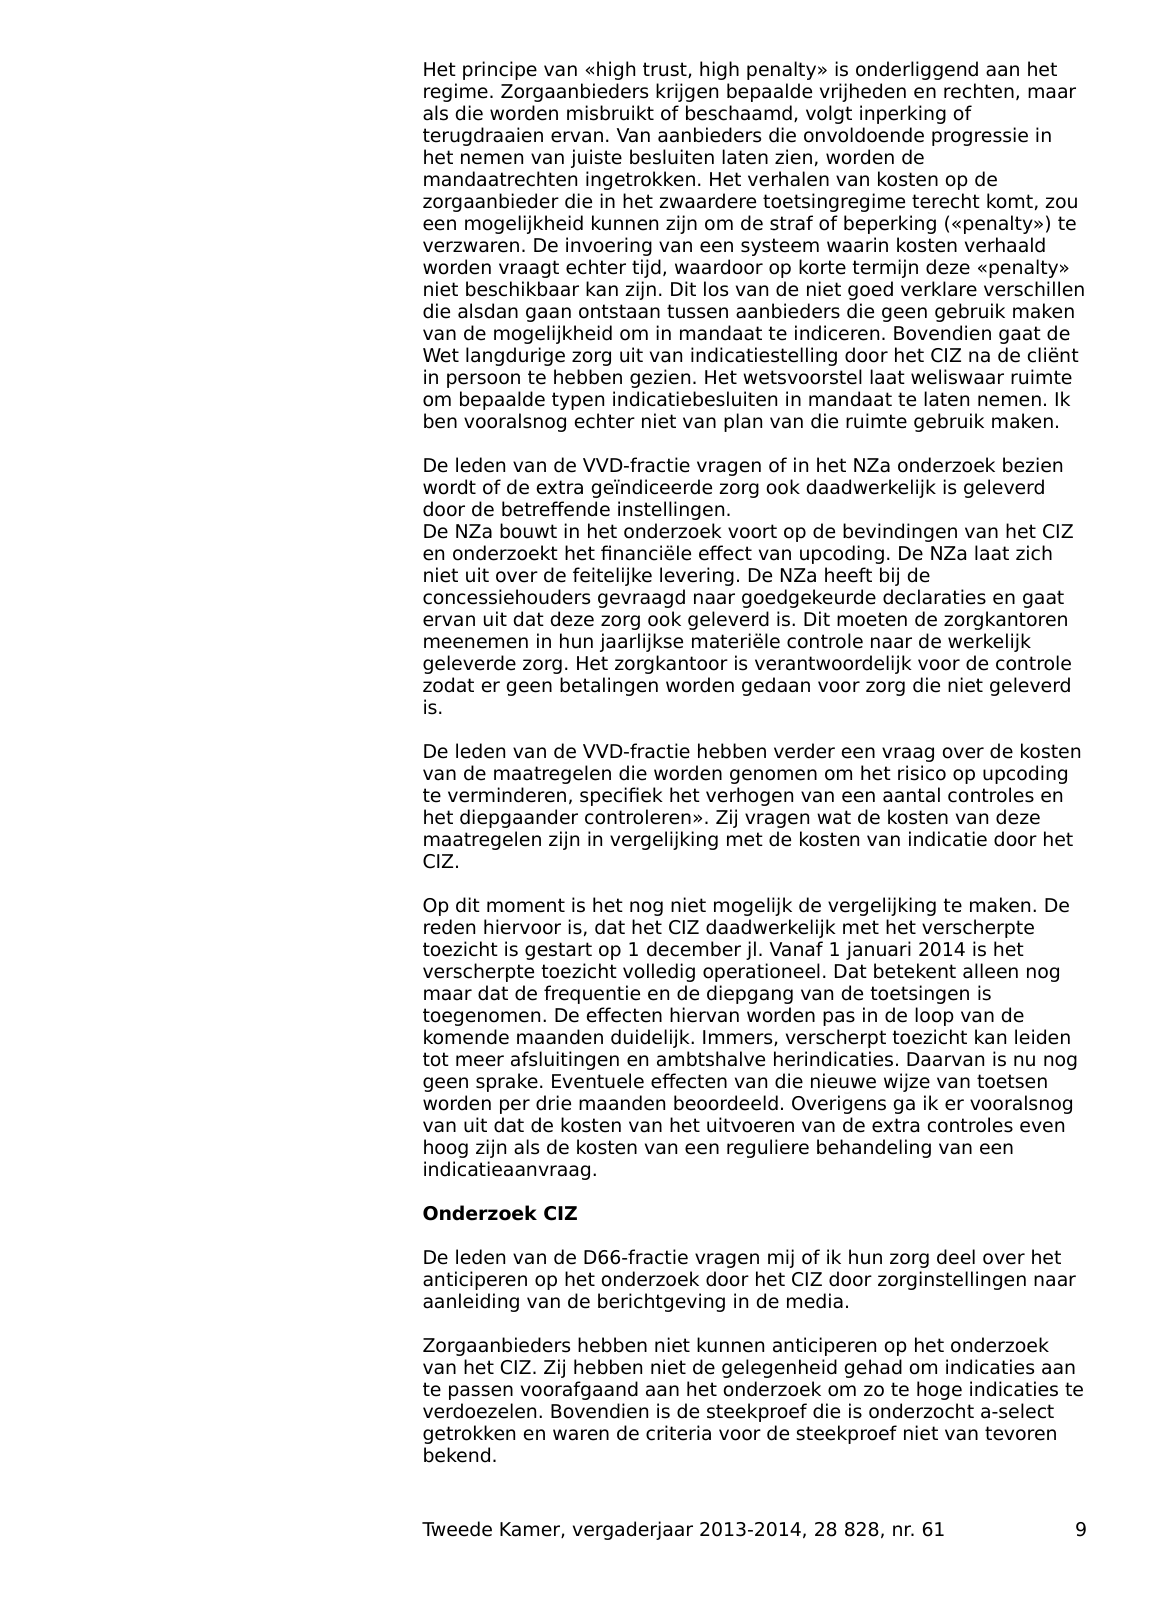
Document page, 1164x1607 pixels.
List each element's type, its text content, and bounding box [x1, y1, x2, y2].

text De leden van de VVD-fractie vragen of in het NZa onderzoek bezien wordt of de extra geïndiceerde zorg ook daadwerkelijk is geleverd door de betreffende instellingen. [422, 455, 1087, 521]
text Het principe van «high trust, high penalty» is onderliggend aan het regime. Zorgaanbieders krijgen bepaalde vrijheden en rechten, maar als die worden misbruikt of beschaamd, volgt inperking of terugdraaien ervan. Van aanbieders die onvoldoende progressie in het nemen van juiste besluiten laten zien, worden de mandaatrechten ingetrokken. Het verhalen van kosten op de zorgaanbieder die in het zwaardere toetsingregime terecht komt, zou een mogelijkheid kunnen zijn om de straf of beperking («penalty») te verzwaren. De invoering van een systeem waarin kosten verhaald worden vraagt echter tijd, waardoor op korte termijn deze «penalty» niet beschikbaar kan zijn. Dit los van de niet goed verklare verschillen die alsdan gaan ontstaan tussen aanbieders die geen gebruik maken van de mogelijkheid om in mandaat te indiceren. Bovendien gaat de Wet langdurige zorg uit van indicatiestelling door het CIZ na de cliënt in persoon te hebben gezien. Het wetsvoorstel laat weliswaar ruimte om bepaalde typen indicatiebesluiten in mandaat te laten nemen. Ik ben vooralsnog echter niet van plan van die ruimte gebruik maken. [422, 59, 1087, 433]
subtitle Onderzoek CIZ [422, 1203, 1087, 1225]
text De leden van de VVD-fractie hebben verder een vraag over de kosten van de maatregelen die worden genomen om het risico op upcoding te verminderen, specifiek het verhogen van een aantal controles en het diepgaander controleren». Zij vragen wat de kosten van deze maatregelen zijn in vergelijking met de kosten van indicatie door het CIZ. [422, 741, 1087, 873]
text De leden van de D66-fractie vragen mij of ik hun zorg deel over het anticiperen op het onderzoek door het CIZ door zorginstellingen naar aanleiding van de berichtgeving in de media. [422, 1247, 1087, 1313]
text Op dit moment is het nog niet mogelijk de vergelijking te maken. De reden hiervoor is, dat het CIZ daadwerkelijk met het verscherpte toezicht is gestart op 1 december jl. Vanaf 1 januari 2014 is het verscherpte toezicht volledig operationeel. Dat betekent alleen nog maar dat de frequentie en de diepgang van de toetsingen is toegenomen. De effecten hiervan worden pas in de loop van de komende maanden duidelijk. Immers, verscherpt toezicht kan leiden tot meer afsluitingen en ambtshalve herindicaties. Daarvan is nu nog geen sprake. Eventuele effecten van die nieuwe wijze van toetsen worden per drie maanden beoordeeld. Overigens ga ik er vooralsnog van uit dat de kosten van het uitvoeren van de extra controles even hoog zijn als de kosten van een reguliere behandeling van een indicatieaanvraag. [422, 895, 1087, 1181]
text Zorgaanbieders hebben niet kunnen anticiperen op het onderzoek van het CIZ. Zij hebben niet de gelegenheid gehad om indicaties aan te passen voorafgaand aan het onderzoek om zo te hoge indicaties te verdoezelen. Bovendien is de steekproef die is onderzocht a-select getrokken en waren de criteria voor de steekproef niet van tevoren bekend. [422, 1335, 1087, 1467]
text De NZa bouwt in het onderzoek voort op de bevindingen van het CIZ en onderzoekt het financiële effect van upcoding. De NZa laat zich niet uit over de feitelijke levering. De NZa heeft bij de concessiehouders gevraagd naar goedgekeurde declaraties en gaat ervan uit dat deze zorg ook geleverd is. Dit moeten de zorgkantoren meenemen in hun jaarlijkse materiële controle naar de werkelijk geleverde zorg. Het zorgkantoor is verantwoordelijk voor de controle zodat er geen betalingen worden gedaan voor zorg die niet geleverd is. [422, 521, 1087, 719]
